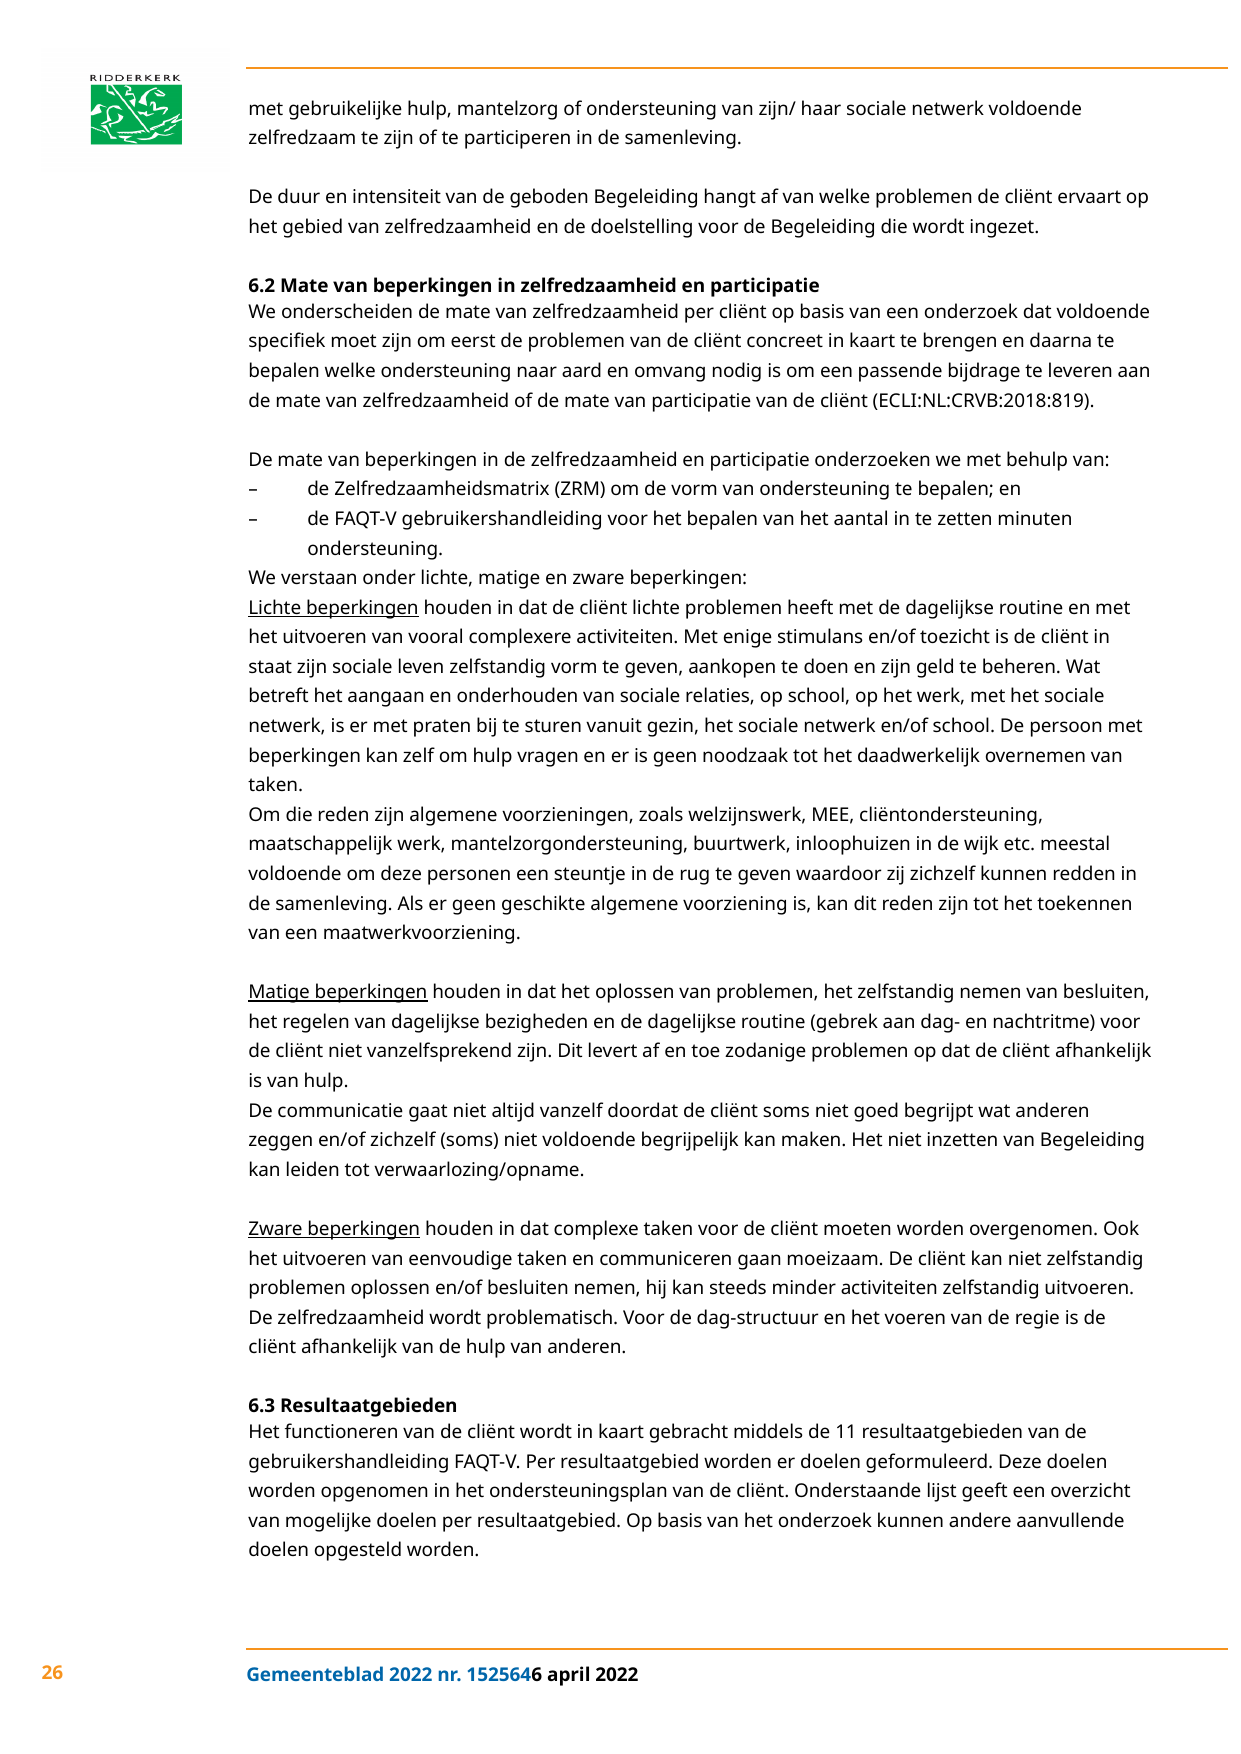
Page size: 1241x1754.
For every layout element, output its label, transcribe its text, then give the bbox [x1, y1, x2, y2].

text We verstaan onder lichte, matige en zware beperkingen: [248, 564, 1152, 590]
list de Zelfredzaamheidsmatrix (ZRM) om de vorm van ondersteuning te bepalen; en [248, 476, 1152, 501]
text Om die reden zijn algemene voorzieningen, zoals welzijnswerk, MEE, cliëntondersteuning, maatschappelijk werk, mantelzorgondersteuning, buurtwerk, inloophuizen in de wijk etc. meestal voldoende om deze personen een steuntje in de rug te geven waardoor zij zichzelf kunnen redden in de samenleving. Als er geen geschikte algemene voorziening is, kan dit reden zijn tot het toekennen van een maatwerkvoorziening. [248, 801, 1152, 945]
text Het functioneren van de cliënt wordt in kaart gebracht middels de 11 resultaatgebieden van de gebruikershandleiding FAQT-V. Per resultaatgebied worden er doelen geformuleerd. Deze doelen worden opgenomen in het ondersteuningsplan van de cliënt. Onderstaande lijst geeft een overzicht van mogelijke doelen per resultaatgebied. Op basis van het onderzoek kunnen andere aanvullende doelen opgesteld worden. [248, 1418, 1152, 1562]
text De communicatie gaat niet altijd vanzelf doordat de cliënt soms niet goed begrijpt wat anderen zeggen en/of zichzelf (soms) niet voldoende begrijpelijk kan maken. Het niet inzetten van Begeleiding kan leiden tot verwaarlozing/opname. [248, 1097, 1152, 1182]
picture [41, 47, 231, 172]
text met gebruikelijke hulp, mantelzorg of ondersteuning van zijn/ haar sociale netwerk voldoende zelfredzaam te zijn of te participeren in de samenleving. [248, 95, 1152, 150]
text Matige beperkingen houden in dat het oplossen van problemen, het zelfstandig nemen van besluiten, het regelen van dagelijkse bezigheden en de dagelijkse routine (gebrek aan dag- en nachtritme) voor de cliënt niet vanzelfsprekend zijn. Dit levert af en toe zodanige problemen op dat de cliënt afhankelijk is van hulp. [248, 978, 1152, 1093]
text De mate van beperkingen in de zelfredzaamheid en participatie onderzoeken we met behulp van: [248, 446, 1152, 472]
list de FAQT-V gebruikershandleiding voor het bepalen van het aantal in te zetten minuten ondersteuning. [248, 505, 1152, 560]
text Lichte beperkingen houden in dat de cliënt lichte problemen heeft met de dagelijkse routine en met het uitvoeren van vooral complexere activiteiten. Met enige stimulans en/of toezicht is de cliënt in staat zijn sociale leven zelfstandig vorm te geven, aankopen te doen en zijn geld te beheren. Wat betreft het aangaan en onderhouden van sociale relaties, op school, op het werk, met het sociale netwerk, is er met praten bij te sturen vanuit gezin, het sociale netwerk en/of school. De persoon met beperkingen kan zelf om hulp vragen en er is geen noodzaak tot het daadwerkelijk overnemen van taken. [248, 594, 1152, 797]
text 6.3 Resultaatgebieden [248, 1393, 1152, 1418]
text Zware beperkingen houden in dat complexe taken voor de cliënt moeten worden overgenomen. Ook het uitvoeren van eenvoudige taken en communiceren gaan moeizaam. De cliënt kan niet zelfstandig problemen oplossen en/of besluiten nemen, hij kan steeds minder activiteiten zelfstandig uitvoeren. De zelfredzaamheid wordt problematisch. Voor de dag-structuur en het voeren van de regie is de cliënt afhankelijk van de hulp van anderen. [248, 1215, 1152, 1359]
text We onderscheiden de mate van zelfredzaamheid per cliënt op basis van een onderzoek dat voldoende specifiek moet zijn om eerst de problemen van de cliënt concreet in kaart te brengen en daarna te bepalen welke ondersteuning naar aard en omvang nodig is om een passende bijdrage te leveren aan de mate van zelfredzaamheid of de mate van participatie van de cliënt (ECLI:NL:CRVB:2018:819). [248, 298, 1152, 412]
text 6.2 Mate van beperkingen in zelfredzaamheid en participatie [248, 272, 1152, 298]
text De duur en intensiteit van de geboden Begeleiding hangt af van welke problemen de cliënt ervaart op het gebied van zelfredzaamheid en de doelstelling voor de Begeleiding die wordt ingezet. [248, 183, 1152, 239]
